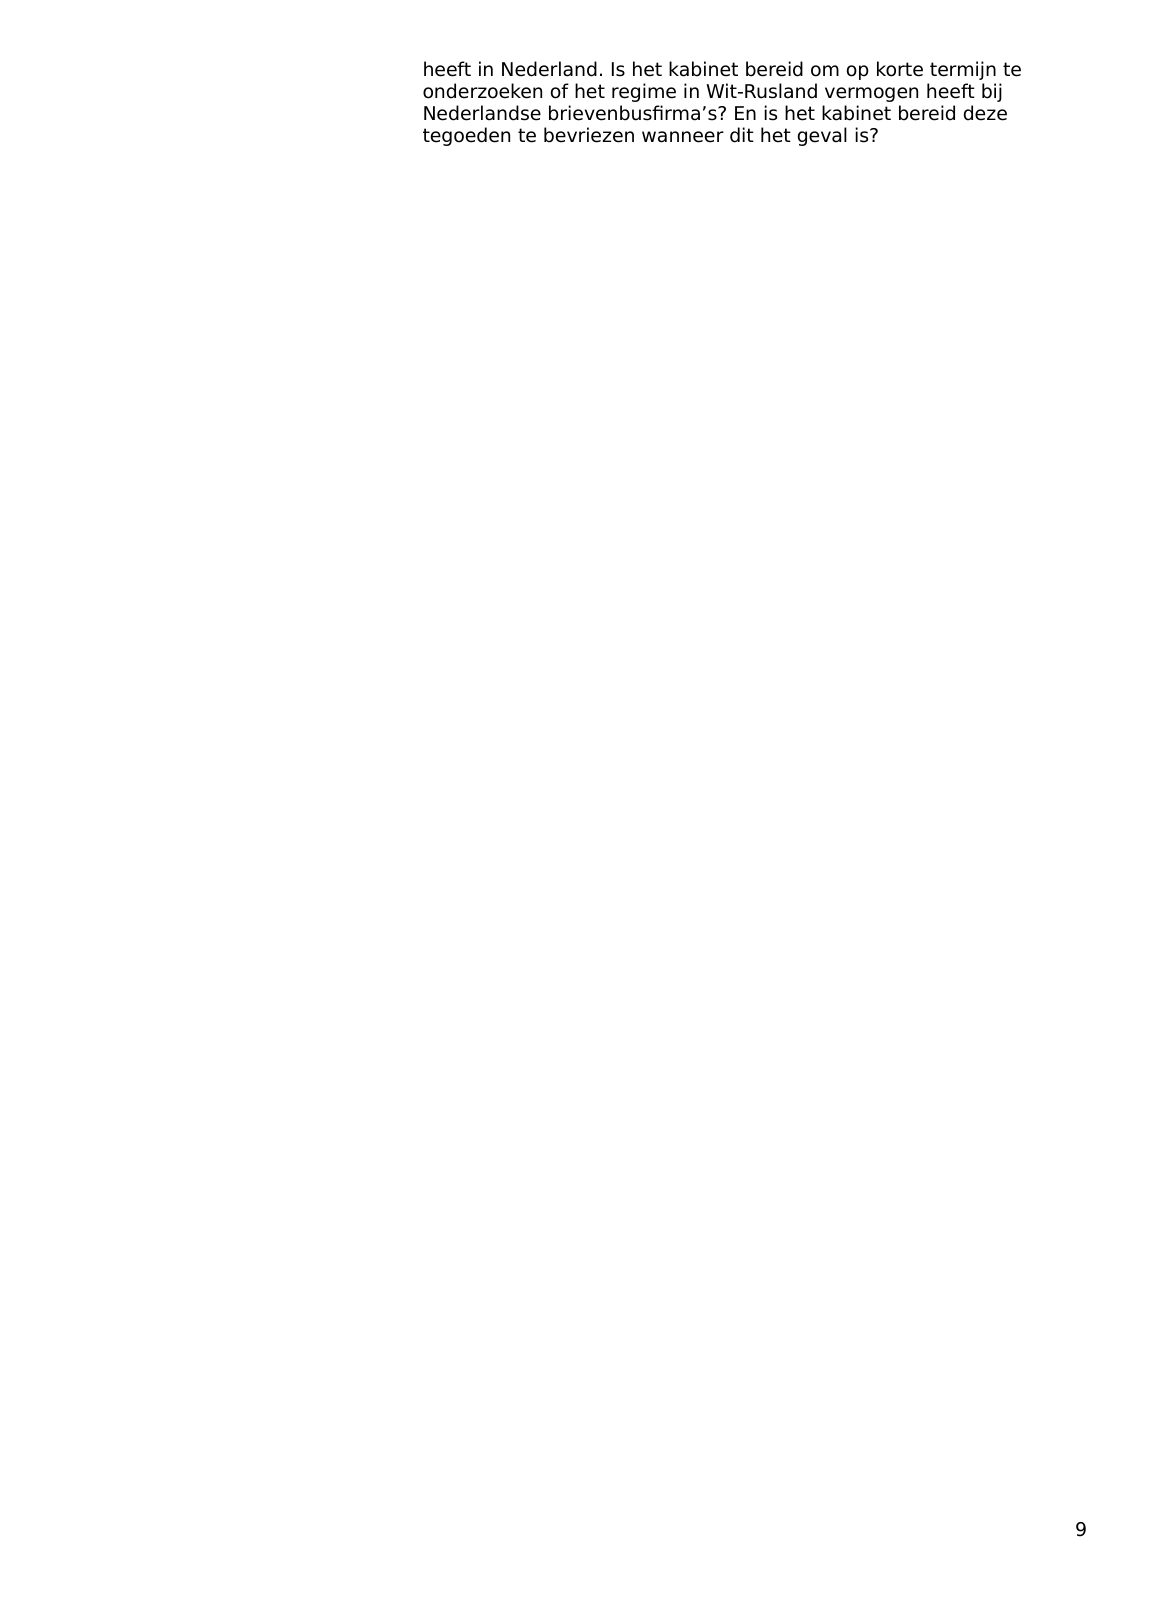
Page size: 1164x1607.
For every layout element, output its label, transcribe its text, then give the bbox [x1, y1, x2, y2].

text heeft in Nederland. Is het kabinet bereid om op korte termijn te onderzoeken of het regime in Wit-Rusland vermogen heeft bij Nederlandse brievenbusfirma’s? En is het kabinet bereid deze tegoeden te bevriezen wanneer dit het geval is? [422, 59, 1087, 147]
